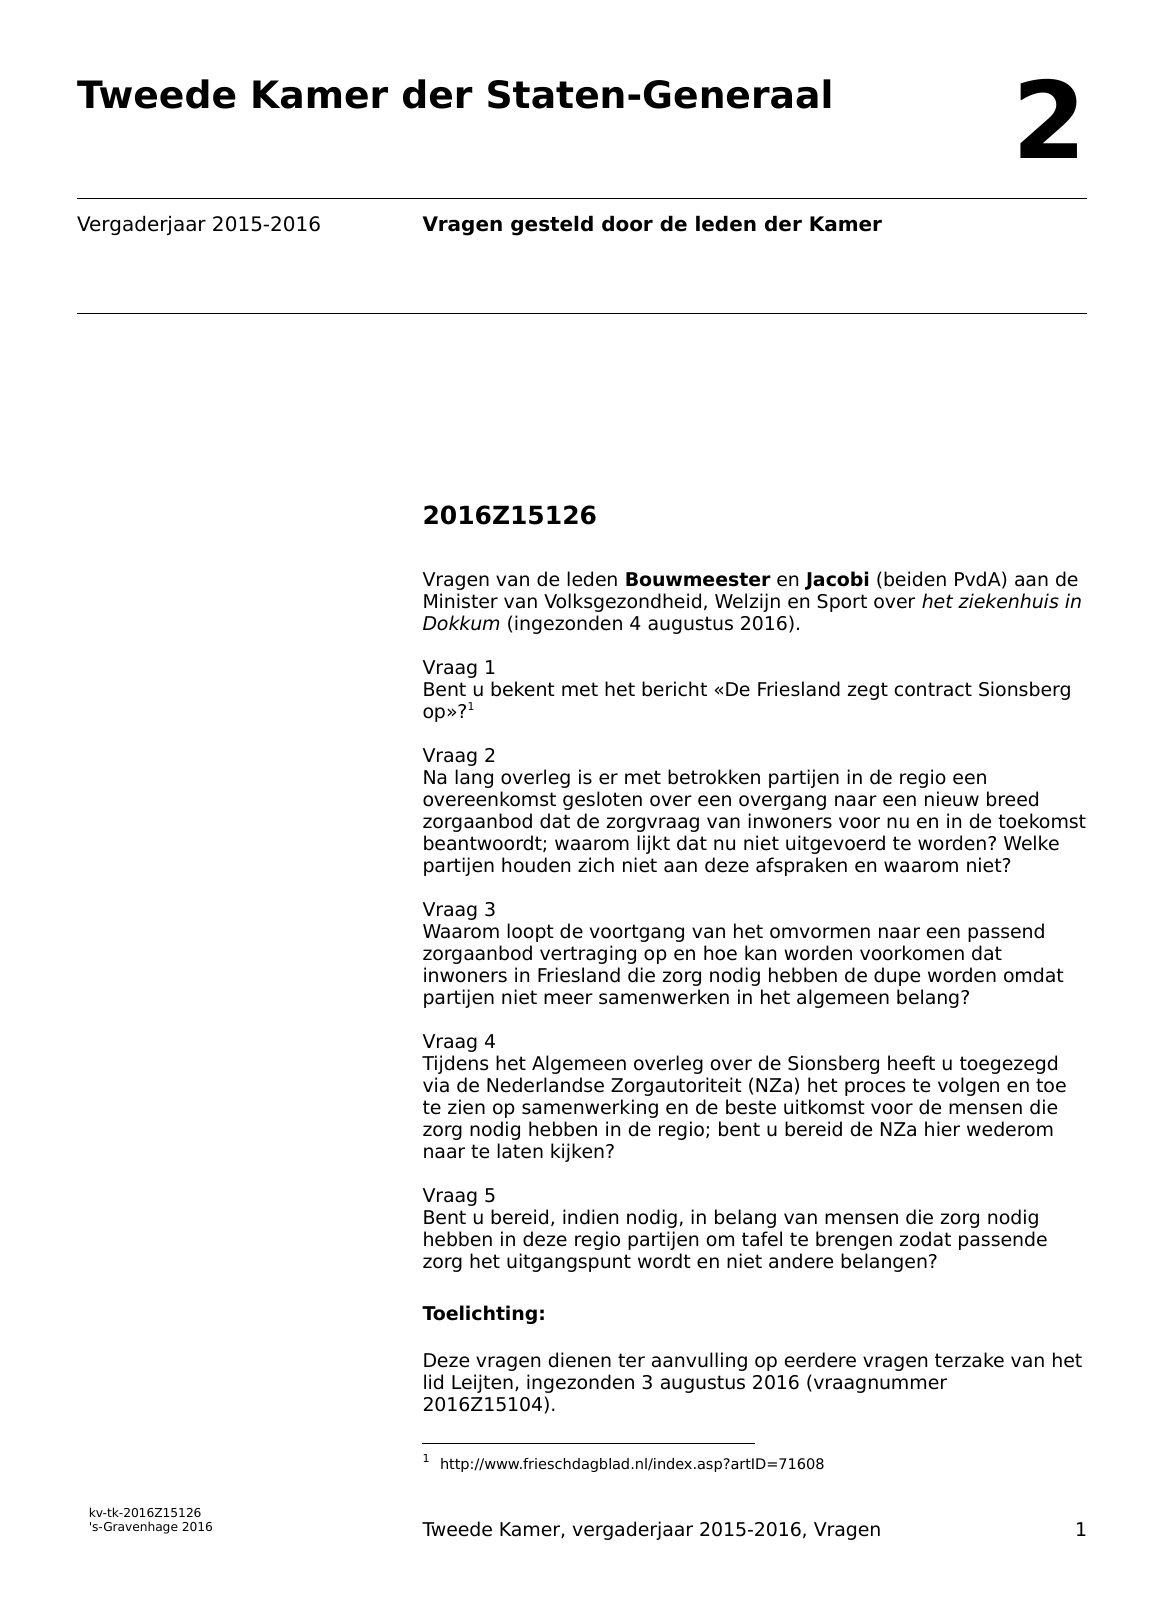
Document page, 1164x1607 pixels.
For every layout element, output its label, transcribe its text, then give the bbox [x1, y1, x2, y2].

text Bent u bekent met het bericht «De Friesland zegt contract Sionsberg op»? [422, 679, 1087, 723]
text Vraag 3 [422, 899, 1087, 921]
table_cell Vragen gesteld door de leden der Kamer [422, 199, 1087, 313]
text Waarom loopt de voortgang van het omvormen naar een passend zorgaanbod vertraging op en hoe kan worden voorkomen dat inwoners in Friesland die zorg nodig hebben de dupe worden omdat partijen niet meer samenwerken in het algemeen belang? [422, 921, 1087, 1009]
text Vraag 1 [422, 657, 1087, 679]
text 's-Gravenhage 2016 [88, 1520, 323, 1534]
text Tijdens het Algemeen overleg over de Sionsberg heeft u toegezegd via de Nederlandse Zorgautoriteit (NZa) het proces te volgen en toe te zien op samenwerking en de beste uitkomst voor de mensen die zorg nodig hebben in de regio; bent u bereid de NZa hier wederom naar te laten kijken? [422, 1053, 1087, 1163]
text Vraag 4 [422, 1031, 1087, 1053]
text http://www.frieschdagblad.nl/index.asp?artID=71608 [422, 1452, 1087, 1474]
table_header 2 [886, 59, 1087, 198]
subtitle Toelichting: [422, 1303, 1087, 1325]
table_cell Vergaderjaar 2015-2016 [77, 199, 422, 313]
text Na lang overleg is er met betrokken partijen in de regio een overeenkomst gesloten over een overgang naar een nieuw breed zorgaanbod dat de zorgvraag van inwoners voor nu en in de toekomst beantwoordt; waarom lijkt dat nu niet uitgevoerd te worden? Welke partijen houden zich niet aan deze afspraken en waarom niet? [422, 767, 1087, 877]
text Vragen van de leden Bouwmeester en Jacobi (beiden PvdA) aan de Minister van Volksgezondheid, Welzijn en Sport over het ziekenhuis in Dokkum (ingezonden 4 augustus 2016). [422, 569, 1087, 635]
text kv-tk-2016Z15126 [88, 1506, 323, 1520]
text 2016Z15126 [422, 501, 1087, 531]
table_header Tweede Kamer der Staten-Generaal [77, 59, 886, 198]
text Vraag 5 [422, 1185, 1087, 1207]
text Vraag 2 [422, 745, 1087, 767]
text Deze vragen dienen ter aanvulling op eerdere vragen terzake van het lid Leijten, ingezonden 3 augustus 2016 (vraagnummer 2016Z15104). [422, 1350, 1087, 1416]
text Bent u bereid, indien nodig, in belang van mensen die zorg nodig hebben in deze regio partijen om tafel te brengen zodat passende zorg het uitgangspunt wordt en niet andere belangen? [422, 1207, 1087, 1273]
